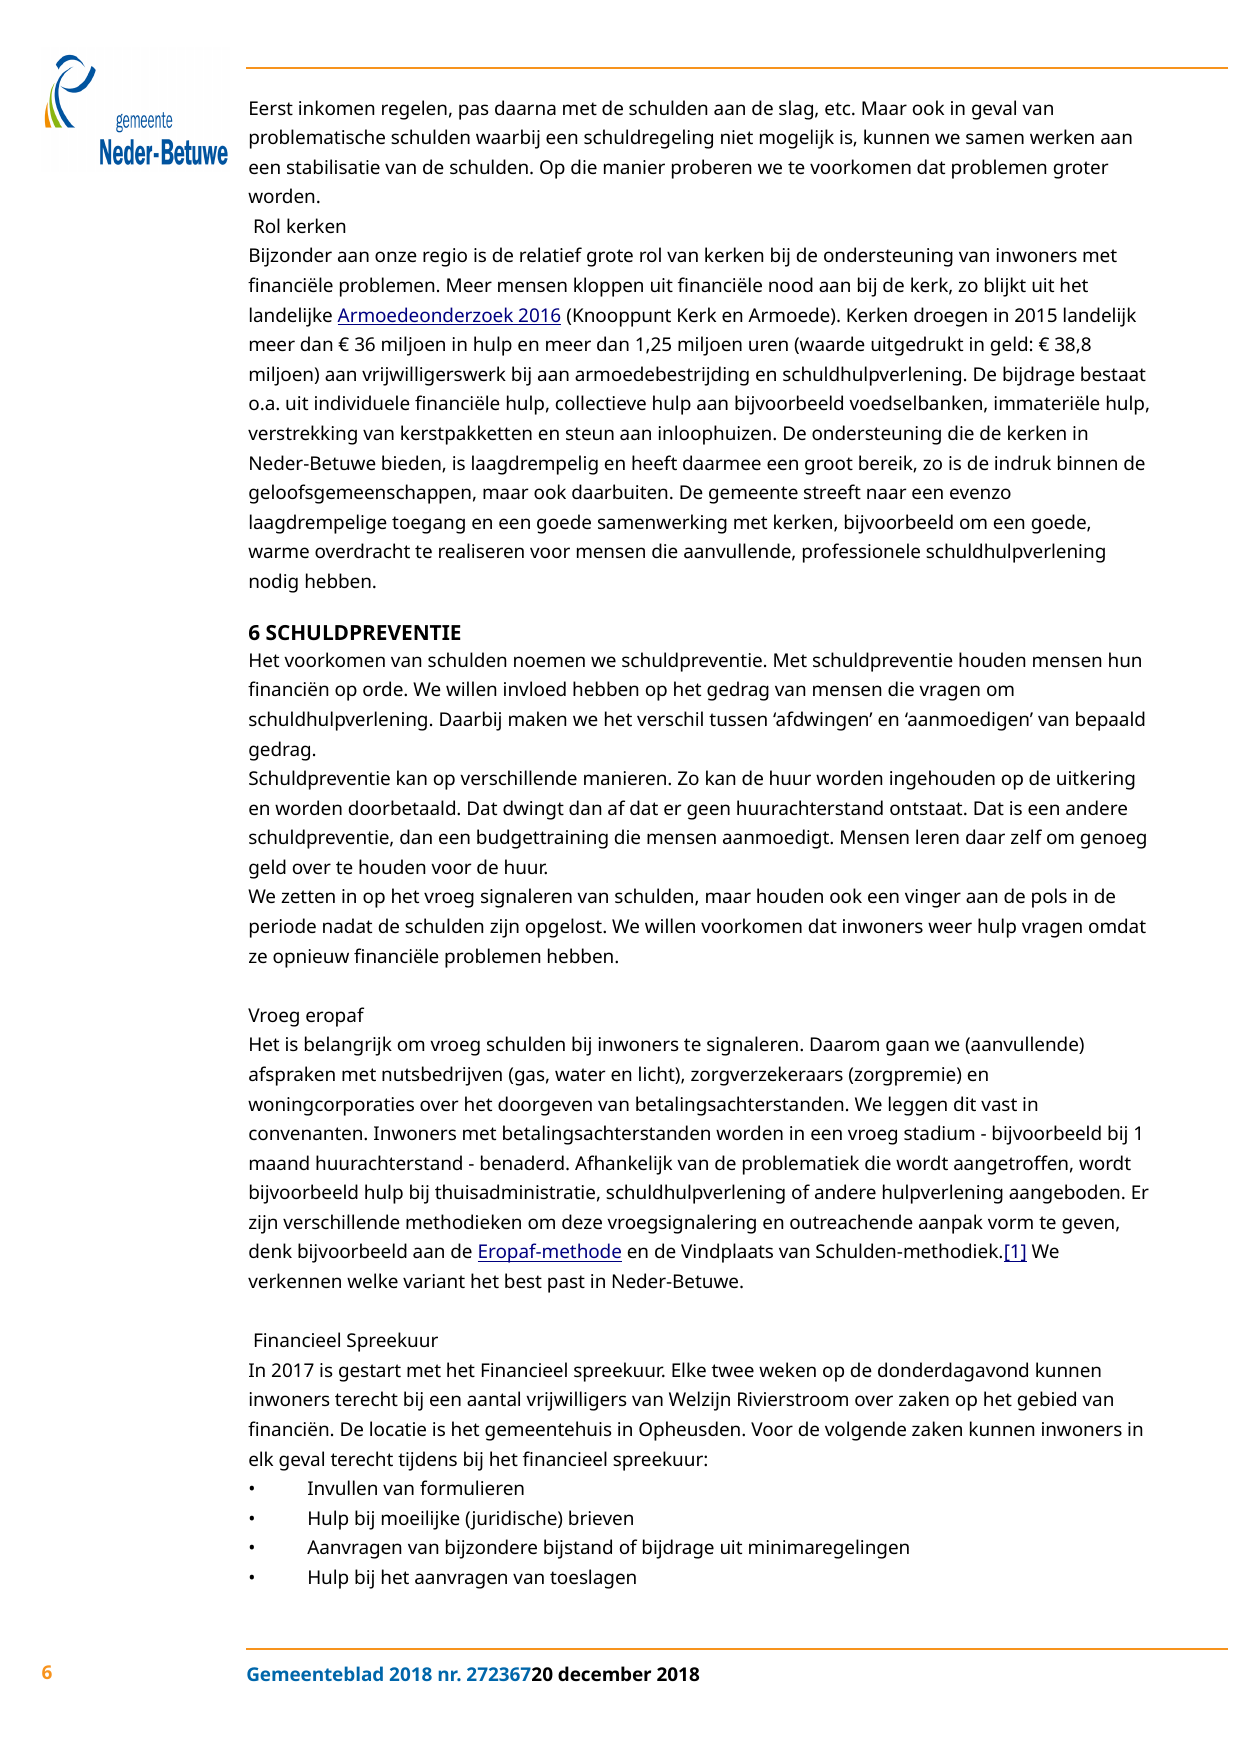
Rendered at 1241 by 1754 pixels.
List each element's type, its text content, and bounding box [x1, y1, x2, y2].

list Hulp bij het aanvragen van toeslagen [248, 1564, 1152, 1590]
text We zetten in op het vroeg signaleren van schulden, maar houden ook een vinger aan de pols in de periode nadat de schulden zijn opgelost. We willen voorkomen dat inwoners weer hulp vragen omdat ze opnieuw financiële problemen hebben. [248, 884, 1152, 968]
text Vroeg eropaf [248, 1002, 1152, 1028]
text Bijzonder aan onze regio is de relatief grote rol van kerken bij de ondersteuning van inwoners met financiële problemen. Meer mensen kloppen uit financiële nood aan bij de kerk, zo blijkt uit het landelijke Armoedeonderzoek 2016 (Knooppunt Kerk en Armoede). Kerken droegen in 2015 landelijk meer dan € 36 miljoen in hulp en meer dan 1,25 miljoen uren (waarde uitgedrukt in geld: € 38,8 miljoen) aan vrijwilligerswerk bij aan armoedebestrijding en schuldhulpverlening. De bijdrage bestaat o.a. uit individuele financiële hulp, collectieve hulp aan bijvoorbeeld voedselbanken, immateriële hulp, verstrekking van kerstpakketten en steun aan inloophuizen. De ondersteuning die de kerken in Neder-Betuwe bieden, is laagdrempelig en heeft daarmee een groot bereik, zo is de indruk binnen de geloofsgemeenschappen, maar ook daarbuiten. De gemeente streeft naar een evenzo laagdrempelige toegang en een goede samenwerking met kerken, bijvoorbeeld om een goede, warme overdracht te realiseren voor mensen die aanvullende, professionele schuldhulpverlening nodig hebben. [248, 243, 1152, 594]
picture [41, 47, 231, 172]
list Hulp bij moeilijke (juridische) brieven [248, 1505, 1152, 1531]
text Rol kerken [248, 213, 1152, 239]
text Het voorkomen van schulden noemen we schuldpreventie. Met schuldpreventie houden mensen hun financiën op orde. We willen invloed hebben op het gedrag van mensen die vragen om schuldhulpverlening. Daarbij maken we het verschil tussen ‘afdwingen’ en ‘aanmoedigen’ van bepaald gedrag. [248, 647, 1152, 761]
text Het is belangrijk om vroeg schulden bij inwoners te signaleren. Daarom gaan we (aanvullende) afspraken met nutsbedrijven (gas, water en licht), zorgverzekeraars (zorgpremie) en woningcorporaties over het doorgeven van betalingsachterstanden. We leggen dit vast in convenanten. Inwoners met betalingsachterstanden worden in een vroeg stadium - bijvoorbeeld bij 1 maand huurachterstand - benaderd. Afhankelijk van de problematiek die wordt aangetroffen, wordt bijvoorbeeld hulp bij thuisadministratie, schuldhulpverlening of andere hulpverlening aangeboden. Er zijn verschillende methodieken om deze vroegsignalering en outreachende aanpak vorm te geven, denk bijvoorbeeld aan de Eropaf-methode en de Vindplaats van Schulden-methodiek.[1] We verkennen welke variant het best past in Neder-Betuwe. [248, 1032, 1152, 1294]
list Aanvragen van bijzondere bijstand of bijdrage uit minimaregelingen [248, 1534, 1152, 1560]
text 6 SCHULDPREVENTIE [248, 618, 1152, 647]
text In 2017 is gestart met het Financieel spreekuur. Elke twee weken op de donderdagavond kunnen inwoners terecht bij een aantal vrijwilligers van Welzijn Rivierstroom over zaken op het gebied van financiën. De locatie is het gemeentehuis in Opheusden. Voor de volgende zaken kunnen inwoners in elk geval terecht tijdens bij het financieel spreekuur: [248, 1357, 1152, 1471]
text Schuldpreventie kan op verschillende manieren. Zo kan de huur worden ingehouden op de uitkering en worden doorbetaald. Dat dwingt dan af dat er geen huurachterstand ontstaat. Dat is een andere schuldpreventie, dan een budgettraining die mensen aanmoedigt. Mensen leren daar zelf om genoeg geld over te houden voor de huur. [248, 765, 1152, 880]
list Invullen van formulieren [248, 1475, 1152, 1501]
text Eerst inkomen regelen, pas daarna met de schulden aan de slag, etc. Maar ook in geval van problematische schulden waarbij een schuldregeling niet mogelijk is, kunnen we samen werken aan een stabilisatie van de schulden. Op die manier proberen we te voorkomen dat problemen groter worden. [248, 95, 1152, 209]
text Financieel Spreekuur [248, 1327, 1152, 1353]
